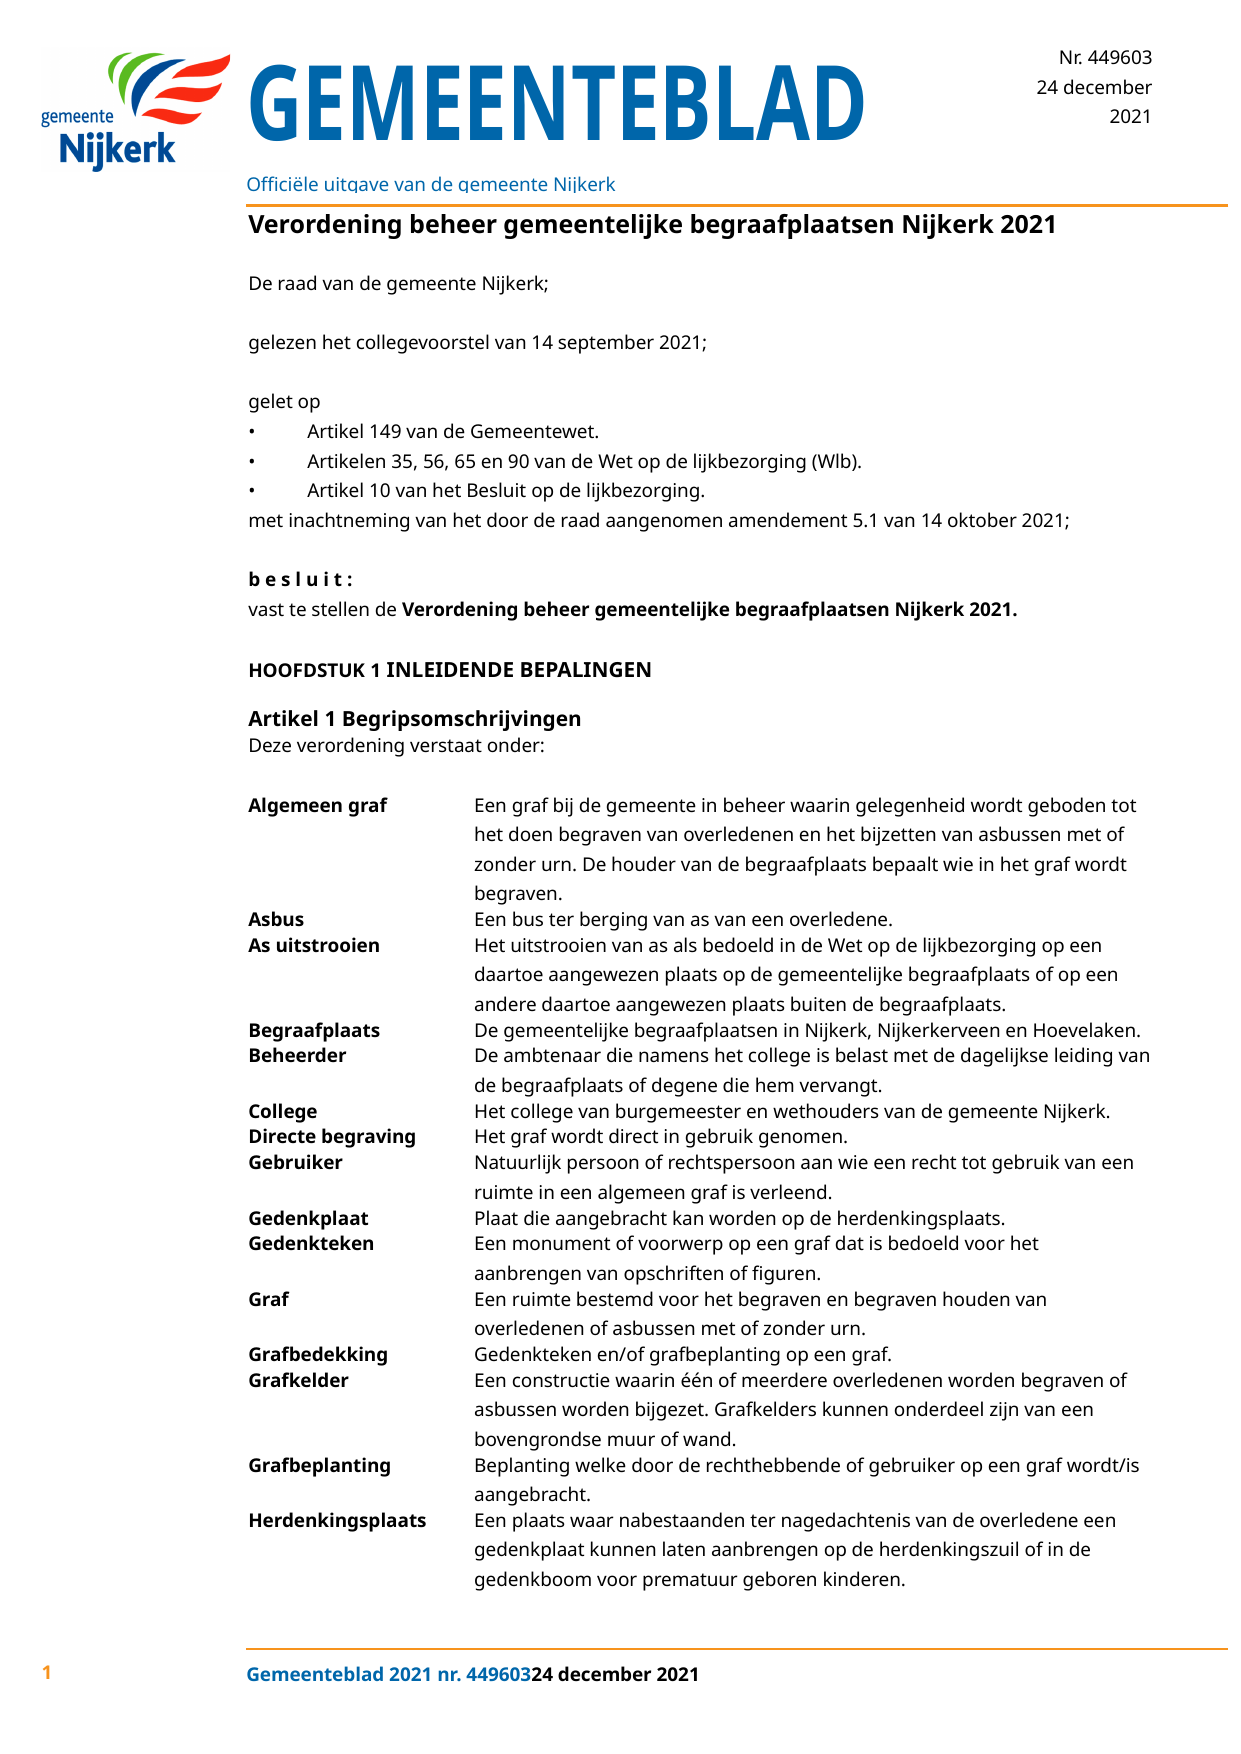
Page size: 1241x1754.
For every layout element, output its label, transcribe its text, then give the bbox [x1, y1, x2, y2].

list Artikel 149 van de Gemeentewet. [248, 418, 1152, 444]
text Deze verordening verstaat onder: [248, 733, 1152, 758]
table_cell Grafbedekking [248, 1341, 474, 1367]
table_cell Graf [248, 1286, 474, 1341]
text b e s l u i t : [248, 566, 1152, 592]
table_cell Plaat die aangebracht kan worden op de herdenkingsplaats. [474, 1205, 1152, 1231]
table_cell Beheerder [248, 1043, 474, 1098]
list Artikelen 35, 56, 65 en 90 van de Wet op de lijkbezorging (Wlb). [248, 448, 1152, 473]
table_cell De ambtenaar die namens het college is belast met de dagelijkse leiding van de begraafplaats of degene die hem vervangt. [474, 1043, 1152, 1098]
list Artikel 10 van het Besluit op de lijkbezorging. [248, 477, 1152, 503]
text gelet op [248, 389, 1152, 414]
text Verordening beheer gemeentelijke begraafplaatsen Nijkerk 2021 [248, 207, 1152, 241]
table_cell Directe begraving [248, 1124, 474, 1149]
table_cell Een monument of voorwerp op een graf dat is bedoeld voor het aanbrengen van opschriften of figuren. [474, 1231, 1152, 1286]
table_cell Een plaats waar nabestaanden ter nagedachtenis van de overledene een gedenkplaat kunnen laten aanbrengen op de herdenkingszuil of in de gedenkboom voor prematuur geboren kinderen. [474, 1507, 1152, 1592]
table_cell Een bus ter berging van as van een overledene. [474, 906, 1152, 932]
text gelezen het collegevoorstel van 14 september 2021; [248, 329, 1152, 355]
text Artikel 1 Begripsomschrijvingen [248, 704, 1152, 733]
table_cell Een ruimte bestemd voor het begraven en begraven houden van overledenen of asbussen met of zonder urn. [474, 1286, 1152, 1341]
picture [41, 47, 231, 172]
table_cell Gedenkteken en/of grafbeplanting op een graf. [474, 1341, 1152, 1367]
table_cell Beplanting welke door de rechthebbende of gebruiker op een graf wordt/is aangebracht. [474, 1452, 1152, 1507]
table_cell As uitstrooien [248, 932, 474, 1017]
table_cell Gedenkteken [248, 1231, 474, 1286]
table_cell Natuurlijk persoon of rechtspersoon aan wie een recht tot gebruik van een ruimte in een algemeen graf is verleend. [474, 1150, 1152, 1205]
table_cell Asbus [248, 906, 474, 932]
table_cell Grafkelder [248, 1367, 474, 1452]
table_cell Het graf wordt direct in gebruik genomen. [474, 1124, 1152, 1149]
table_cell Herdenkingsplaats [248, 1507, 474, 1592]
text De raad van de gemeente Nijkerk; [248, 270, 1152, 296]
table_cell Een constructie waarin één of meerdere overledenen worden begraven of asbussen worden bijgezet. Grafkelders kunnen onderdeel zijn van een bovengrondse muur of wand. [474, 1367, 1152, 1452]
text vast te stellen de Verordening beheer gemeentelijke begraafplaatsen Nijkerk 2021. [248, 596, 1152, 621]
table_header Een graf bij de gemeente in beheer waarin gelegenheid wordt geboden tot het doen begraven van overledenen en het bijzetten van asbussen met of zonder urn. De houder van de begraafplaats bepaalt wie in het graf wordt begraven. [474, 792, 1152, 906]
text met inachtneming van het door de raad aangenomen amendement 5.1 van 14 oktober 2021; [248, 507, 1152, 533]
table_cell Grafbeplanting [248, 1452, 474, 1507]
table_cell De gemeentelijke begraafplaatsen in Nijkerk, Nijkerkerveen en Hoevelaken. [474, 1017, 1152, 1043]
table_cell Gebruiker [248, 1150, 474, 1205]
table_cell College [248, 1098, 474, 1124]
table_header Algemeen graf [248, 792, 474, 906]
table_cell Het college van burgemeester en wethouders van de gemeente Nijkerk. [474, 1098, 1152, 1124]
table_cell Gedenkplaat [248, 1205, 474, 1231]
text HOOFDSTUK 1 INLEIDENDE BEPALINGEN [248, 655, 1152, 683]
table_cell Het uitstrooien van as als bedoeld in de Wet op de lijkbezorging op een daartoe aangewezen plaats op de gemeentelijke begraafplaats of op een andere daartoe aangewezen plaats buiten de begraafplaats. [474, 932, 1152, 1017]
table_cell Begraafplaats [248, 1017, 474, 1043]
